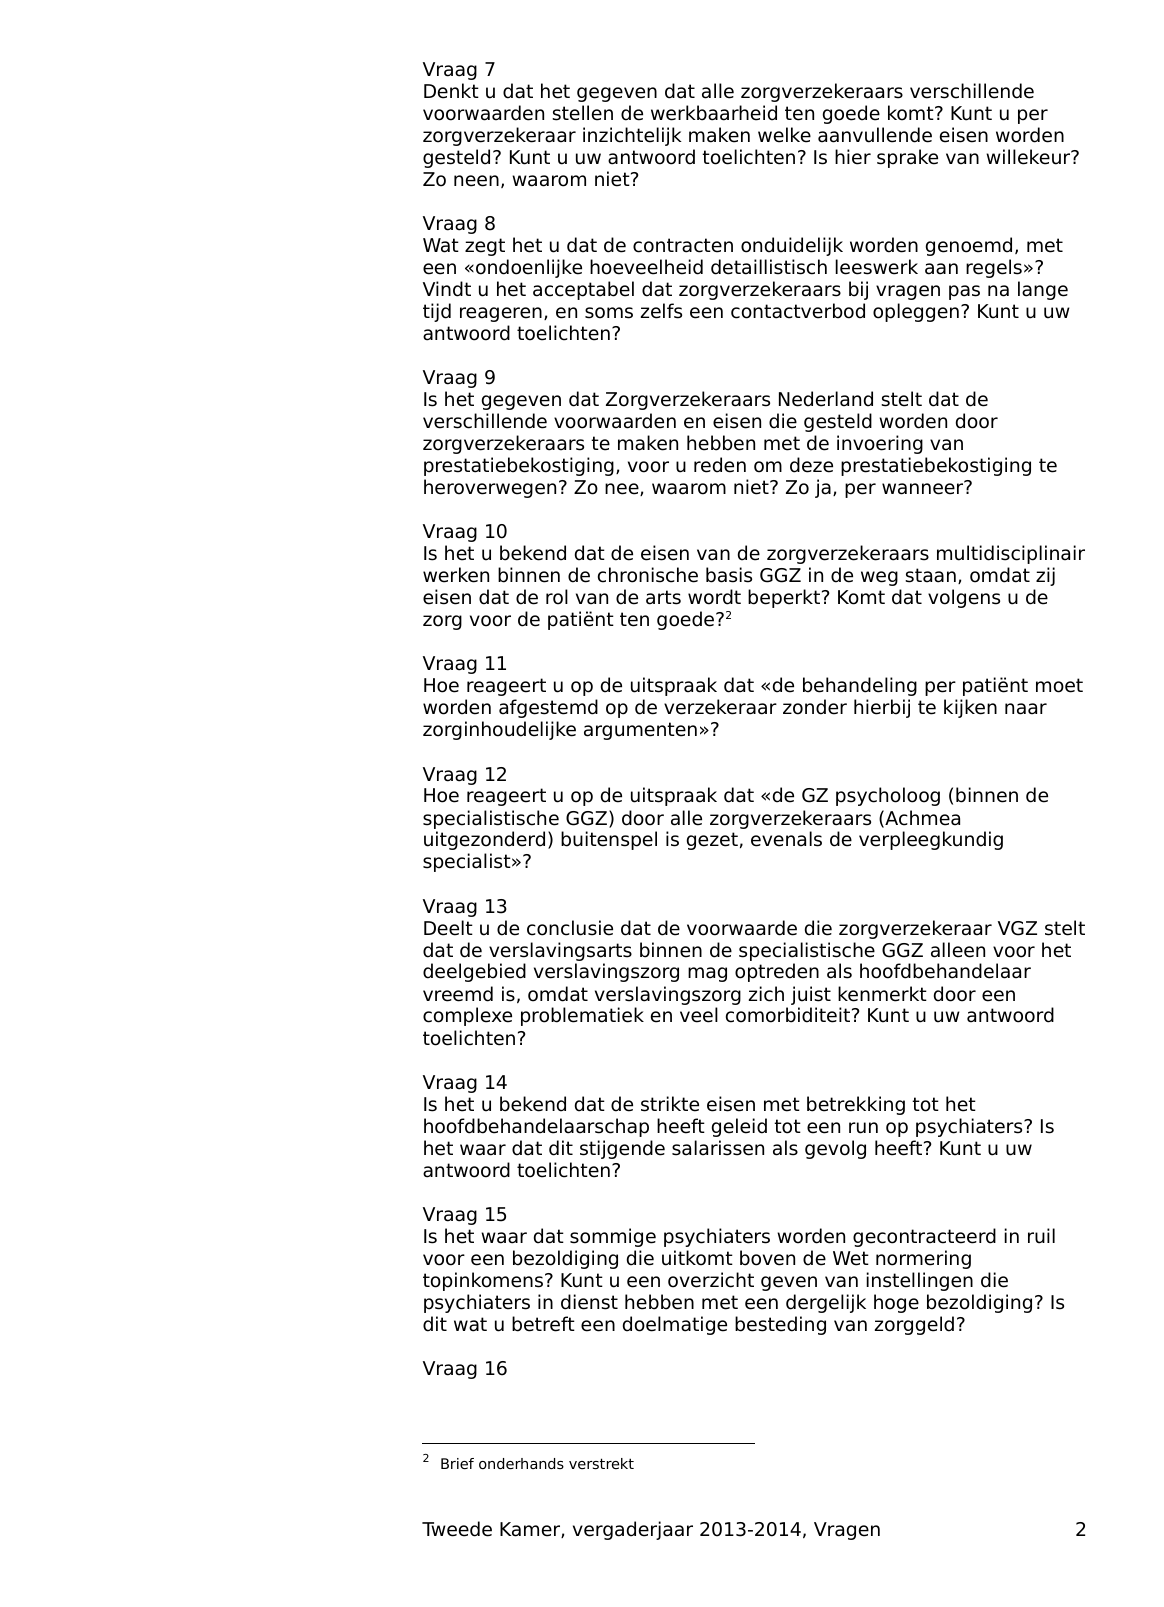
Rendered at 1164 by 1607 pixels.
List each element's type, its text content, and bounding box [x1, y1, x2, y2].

text Wat zegt het u dat de contracten onduidelijk worden genoemd, met een «ondoenlijke hoeveelheid detaillistisch leeswerk aan regels»? Vindt u het acceptabel dat zorgverzekeraars bij vragen pas na lange tijd reageren, en soms zelfs een contactverbod opleggen? Kunt u uw antwoord toelichten? [422, 235, 1087, 345]
text Brief onderhands verstrekt [422, 1452, 1087, 1474]
text Hoe reageert u op de uitspraak dat «de behandeling per patiënt moet worden afgestemd op de verzekeraar zonder hierbij te kijken naar zorginhoudelijke argumenten»? [422, 675, 1087, 741]
text Is het waar dat sommige psychiaters worden gecontracteerd in ruil voor een bezoldiging die uitkomt boven de Wet normering topinkomens? Kunt u een overzicht geven van instellingen die psychiaters in dienst hebben met een dergelijk hoge bezoldiging? Is dit wat u betreft een doelmatige besteding van zorggeld? [422, 1226, 1087, 1336]
text Vraag 7 [422, 59, 1087, 81]
text Is het u bekend dat de eisen van de zorgverzekeraars multidisciplinair werken binnen de chronische basis GGZ in de weg staan, omdat zij eisen dat de rol van de arts wordt beperkt? Komt dat volgens u de zorg voor de patiënt ten goede? [422, 543, 1087, 631]
text Vraag 16 [422, 1358, 1087, 1380]
text Hoe reageert u op de uitspraak dat «de GZ psycholoog (binnen de specialistische GGZ) door alle zorgverzekeraars (Achmea uitgezonderd) buitenspel is gezet, evenals de verpleegkundig specialist»? [422, 785, 1087, 873]
text Vraag 10 [422, 521, 1087, 543]
text Vraag 8 [422, 213, 1087, 235]
text Vraag 12 [422, 763, 1087, 785]
text Vraag 13 [422, 896, 1087, 917]
text Is het gegeven dat Zorgverzekeraars Nederland stelt dat de verschillende voorwaarden en eisen die gesteld worden door zorgverzekeraars te maken hebben met de invoering van prestatiebekostiging, voor u reden om deze prestatiebekostiging te heroverwegen? Zo nee, waarom niet? Zo ja, per wanneer? [422, 389, 1087, 499]
text Deelt u de conclusie dat de voorwaarde die zorgverzekeraar VGZ stelt dat de verslavingsarts binnen de specialistische GGZ alleen voor het deelgebied verslavingszorg mag optreden als hoofdbehandelaar vreemd is, omdat verslavingszorg zich juist kenmerkt door een complexe problematiek en veel comorbiditeit? Kunt u uw antwoord toelichten? [422, 917, 1087, 1049]
text Vraag 14 [422, 1072, 1087, 1093]
text Vraag 11 [422, 653, 1087, 675]
text Vraag 9 [422, 367, 1087, 389]
text Vraag 15 [422, 1204, 1087, 1226]
text Denkt u dat het gegeven dat alle zorgverzekeraars verschillende voorwaarden stellen de werkbaarheid ten goede komt? Kunt u per zorgverzekeraar inzichtelijk maken welke aanvullende eisen worden gesteld? Kunt u uw antwoord toelichten? Is hier sprake van willekeur? Zo neen, waarom niet? [422, 81, 1087, 191]
text Is het u bekend dat de strikte eisen met betrekking tot het hoofdbehandelaarschap heeft geleid tot een run op psychiaters? Is het waar dat dit stijgende salarissen als gevolg heeft? Kunt u uw antwoord toelichten? [422, 1093, 1087, 1181]
